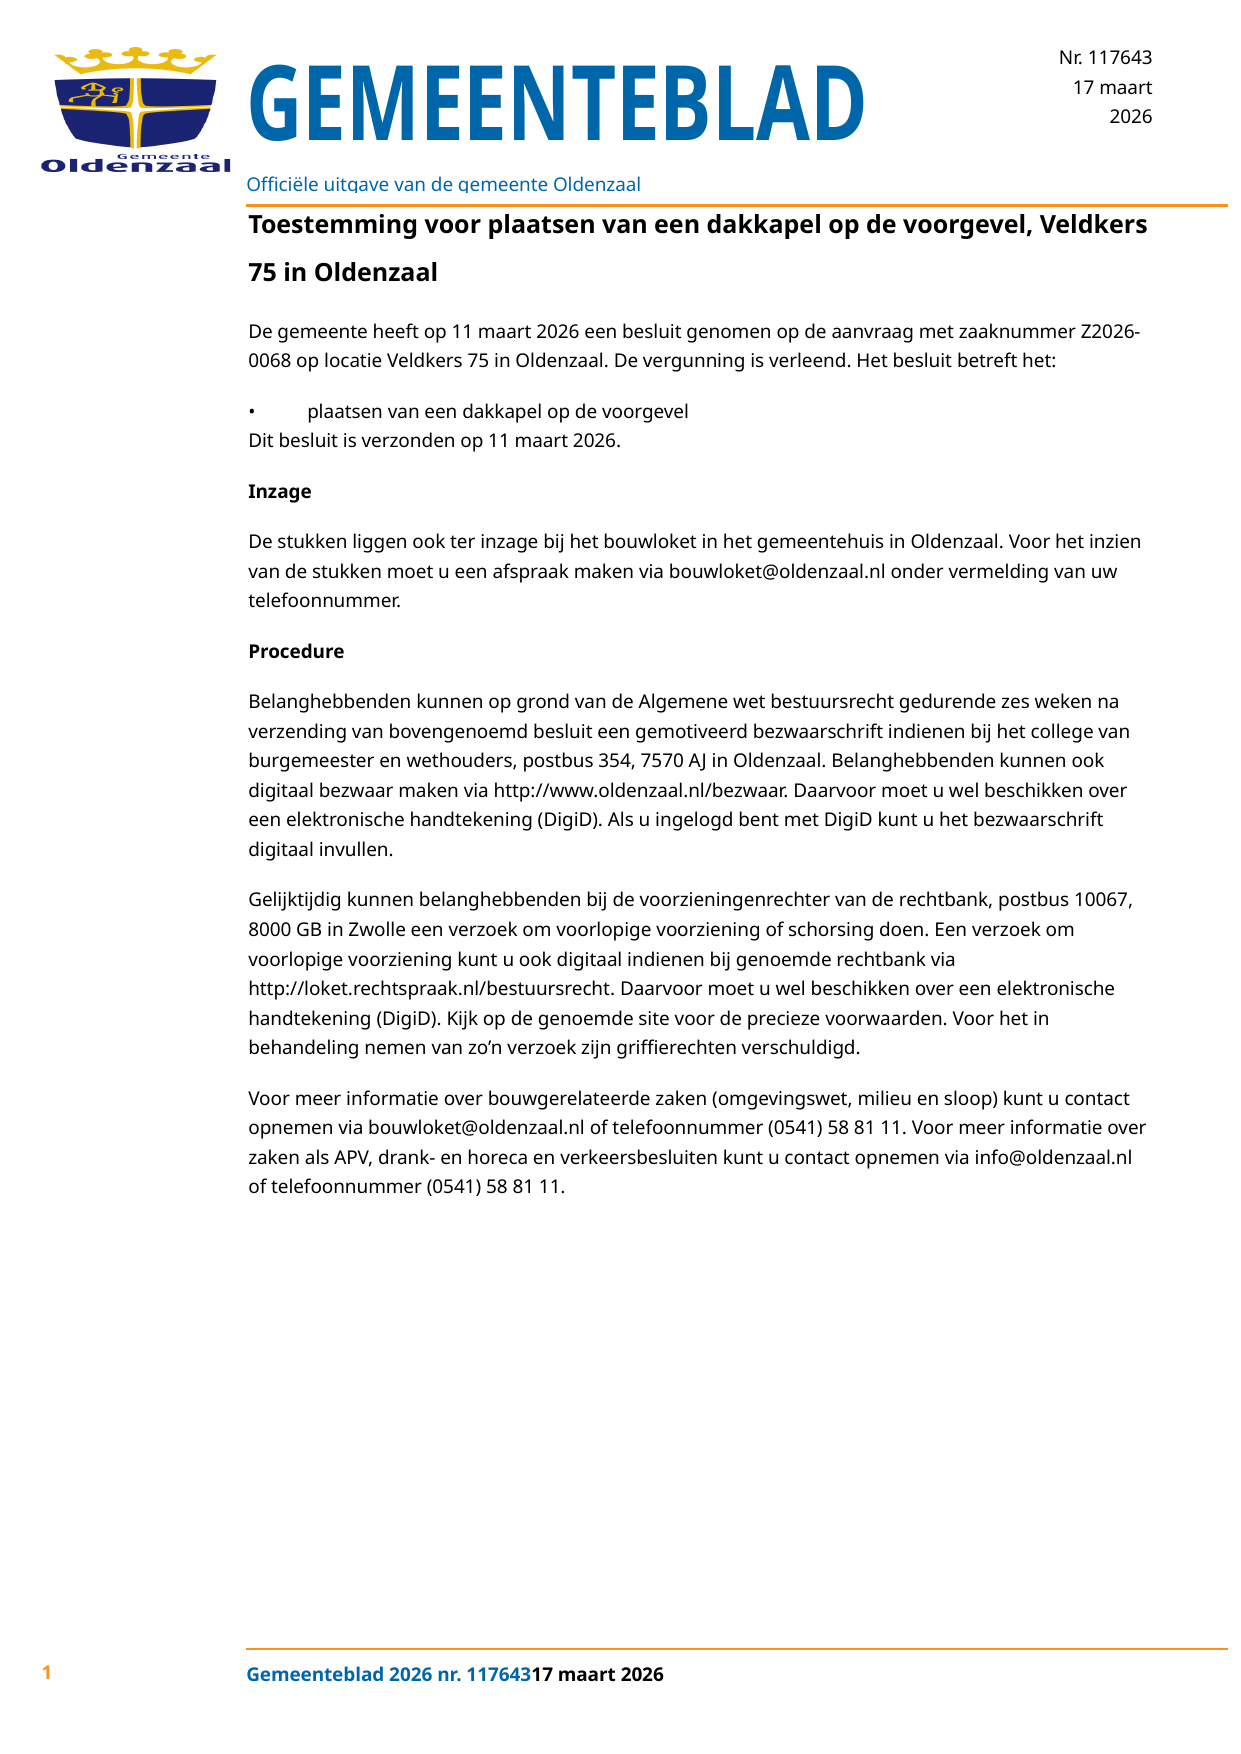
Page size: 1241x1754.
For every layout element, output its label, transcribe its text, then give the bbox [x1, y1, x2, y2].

list plaatsen van een dakkapel op de voorgevel [248, 398, 1152, 424]
text Inzage [248, 478, 1152, 504]
text Dit besluit is verzonden op 11 maart 2026. [248, 427, 1152, 453]
text De gemeente heeft op 11 maart 2026 een besluit genomen op de aanvraag met zaaknummer Z2026-0068 op locatie Veldkers 75 in Oldenzaal. De vergunning is verleend. Het besluit betreft het: [248, 318, 1152, 373]
text De stukken liggen ook ter inzage bij het bouwloket in het gemeentehuis in Oldenzaal. Voor het inzien van de stukken moet u een afspraak maken via bouwloket@oldenzaal.nl onder vermelding van uw telefoonnummer. [248, 528, 1152, 613]
text Procedure [248, 638, 1152, 664]
picture [41, 47, 231, 172]
text Toestemming voor plaatsen van een dakkapel op de voorgevel, Veldkers 75 in Oldenzaal [248, 207, 1152, 288]
text Gelijktijdig kunnen belanghebbenden bij de voorzieningenrechter van de rechtbank, postbus 10067, 8000 GB in Zwolle een verzoek om voorlopige voorziening of schorsing doen. Een verzoek om voorlopige voorziening kunt u ook digitaal indienen bij genoemde rechtbank via http://loket.rechtspraak.nl/bestuursrecht. Daarvoor moet u wel beschikken over een elektronische handtekening (DigiD). Kijk op de genoemde site voor de precieze voorwaarden. Voor het in behandeling nemen van zo’n verzoek zijn griffierechten verschuldigd. [248, 887, 1152, 1060]
text Belanghebbenden kunnen op grond van de Algemene wet bestuursrecht gedurende zes weken na verzending van bovengenoemd besluit een gemotiveerd bezwaarschrift indienen bij het college van burgemeester en wethouders, postbus 354, 7570 AJ in Oldenzaal. Belanghebbenden kunnen ook digitaal bezwaar maken via http://www.oldenzaal.nl/bezwaar. Daarvoor moet u wel beschikken over een elektronische handtekening (DigiD). Als u ingelogd bent met DigiD kunt u het bezwaarschrift digitaal invullen. [248, 688, 1152, 862]
text Voor meer informatie over bouwgerelateerde zaken (omgevingswet, milieu en sloop) kunt u contact opnemen via bouwloket@oldenzaal.nl of telefoonnummer (0541) 58 81 11. Voor meer informatie over zaken als APV, drank- en horeca en verkeersbesluiten kunt u contact opnemen via info@oldenzaal.nl of telefoonnummer (0541) 58 81 11. [248, 1085, 1152, 1199]
